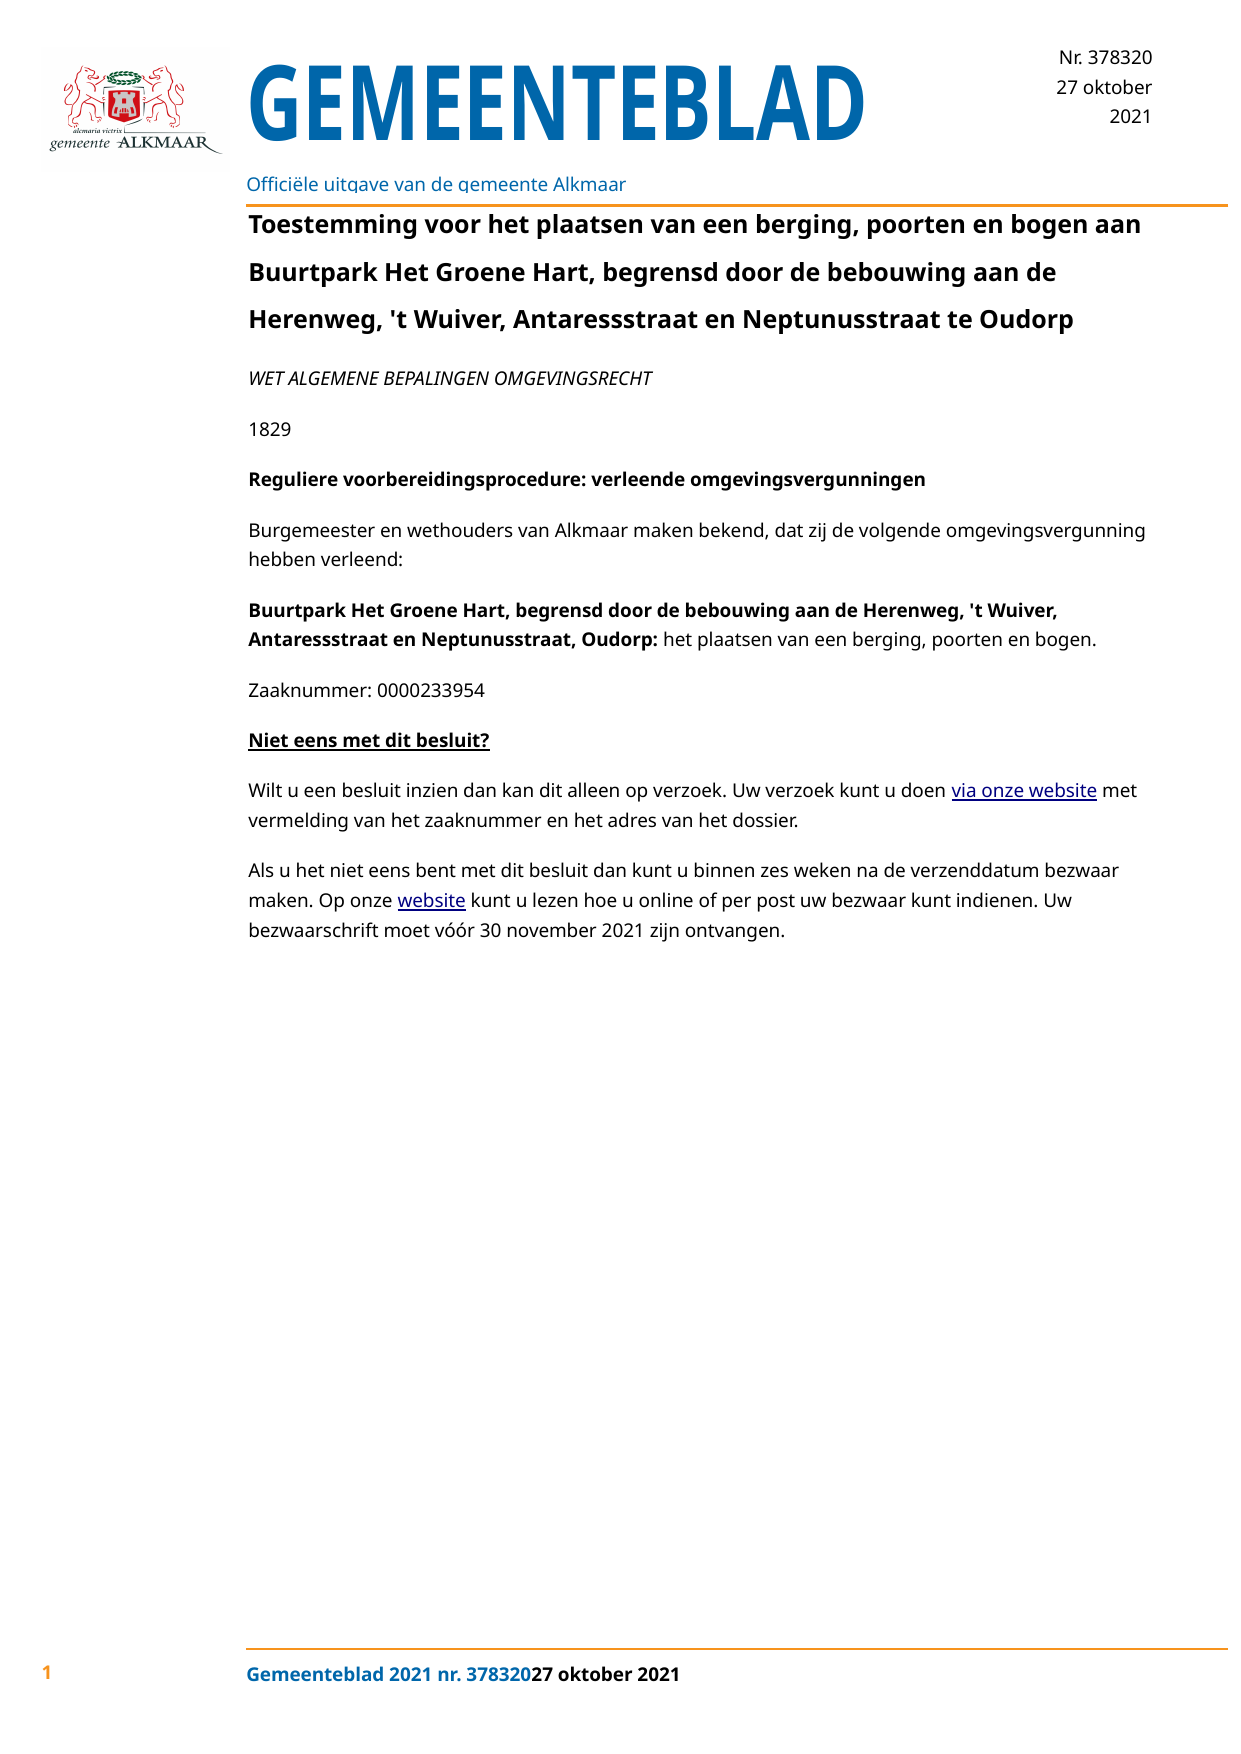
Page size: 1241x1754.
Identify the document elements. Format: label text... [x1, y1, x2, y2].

text Niet eens met dit besluit? [248, 727, 1152, 753]
picture [41, 47, 231, 172]
text Burgemeester en wethouders van Alkmaar maken bekend, dat zij de volgende omgevingsvergunning hebben verleend: [248, 517, 1152, 572]
text Zaaknummer: 0000233954 [248, 677, 1152, 702]
text Als u het niet eens bent met dit besluit dan kunt u binnen zes weken na de verzenddatum bezwaar maken. Op onze website kunt u lezen hoe u online of per post uw bezwaar kunt indienen. Uw bezwaarschrift moet vóór 30 november 2021 zijn ontvangen. [248, 858, 1152, 942]
text Reguliere voorbereidingsprocedure: verleende omgevingsvergunningen [248, 466, 1152, 492]
text Wilt u een besluit inzien dan kan dit alleen op verzoek. Uw verzoek kunt u doen via onze website met vermelding van het zaaknummer en het adres van het dossier. [248, 778, 1152, 833]
text 1829 [248, 416, 1152, 442]
text Buurtpark Het Groene Hart, begrensd door de bebouwing aan de Herenweg, 't Wuiver, Antaressstraat en Neptunusstraat, Oudorp: het plaatsen van een berging, poorten en bogen. [248, 597, 1152, 652]
text Toestemming voor het plaatsen van een berging, poorten en bogen aan Buurtpark Het Groene Hart, begrensd door de bebouwing aan de Herenweg, 't Wuiver, Antaressstraat en Neptunusstraat te Oudorp [248, 207, 1152, 336]
text WET ALGEMENE BEPALINGEN OMGEVINGSRECHT [248, 366, 1152, 391]
